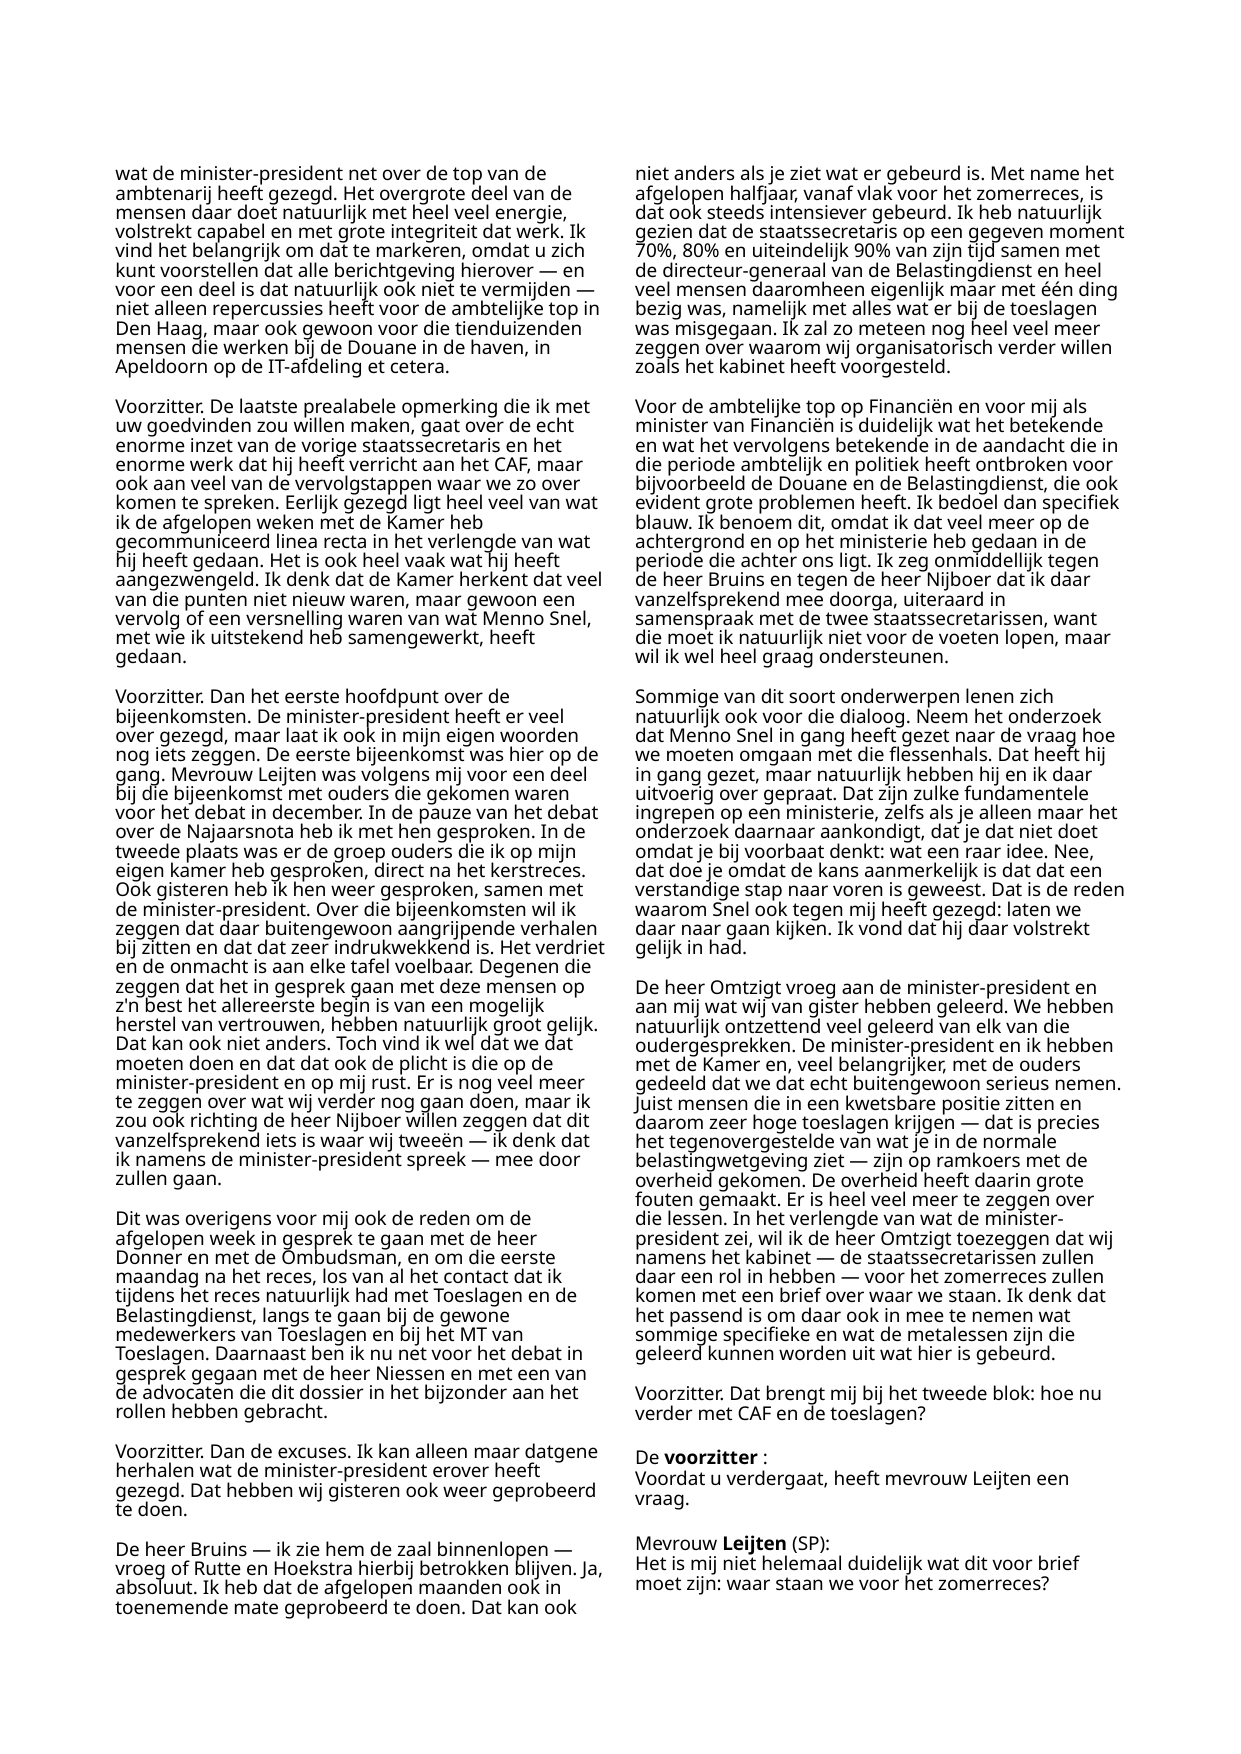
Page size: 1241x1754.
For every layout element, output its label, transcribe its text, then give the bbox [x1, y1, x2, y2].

text Voor de ambtelijke top op Financiën en voor mij als minister van Financiën is duidelijk wat het betekende en wat het vervolgens betekende in de aandacht die in die periode ambtelijk en politiek heeft ontbroken voor bijvoorbeeld de Douane en de Belastingdienst, die ook evident grote problemen heeft. Ik bedoel dan specifiek blauw. Ik benoem dit, omdat ik dat veel meer op de achtergrond en op het ministerie heb gedaan in de periode die achter ons ligt. Ik zeg onmiddellijk tegen de heer Bruins en tegen de heer Nijboer dat ik daar vanzelfsprekend mee doorga, uiteraard in samenspraak met de twee staatssecretarissen, want die moet ik natuurlijk niet voor de voeten lopen, maar wil ik wel heel graag ondersteunen. [635, 398, 1125, 668]
text Sommige van dit soort onderwerpen lenen zich natuurlijk ook voor die dialoog. Neem het onderzoek dat Menno Snel in gang heeft gezet naar de vraag hoe we moeten omgaan met die flessenhals. Dat heeft hij in gang gezet, maar natuurlijk hebben hij en ik daar uitvoerig over gepraat. Dat zijn zulke fundamentele ingrepen op een ministerie, zelfs als je alleen maar het onderzoek daarnaar aankondigt, dat je dat niet doet omdat je bij voorbaat denkt: wat een raar idee. Nee, dat doe je omdat de kans aanmerkelijk is dat dat een verstandige stap naar voren is geweest. Dat is de reden waarom Snel ook tegen mij heeft gezegd: laten we daar naar gaan kijken. Ik vond dat hij daar volstrekt gelijk in had. [635, 688, 1125, 958]
text De heer Omtzigt vroeg aan de minister-president en aan mij wat wij van gister hebben geleerd. We hebben natuurlijk ontzettend veel geleerd van elk van die oudergesprekken. De minister-president en ik hebben met de Kamer en, veel belangrijker, met de ouders gedeeld dat we dat echt buitengewoon serieus nemen. Juist mensen die in een kwetsbare positie zitten en daarom zeer hoge toeslagen krijgen — dat is precies het tegenovergestelde van wat je in de normale belastingwetgeving ziet — zijn op ramkoers met de overheid gekomen. De overheid heeft daarin grote fouten gemaakt. Er is heel veel meer te zeggen over die lessen. In het verlengde van wat de minister-president zei, wil ik de heer Omtzigt toezeggen dat wij namens het kabinet — de staatssecretarissen zullen daar een rol in hebben — voor het zomerreces zullen komen met een brief over waar we staan. Ik denk dat het passend is om daar ook in mee te nemen wat sommige specifieke en wat de metalessen zijn die geleerd kunnen worden uit wat hier is gebeurd. [635, 979, 1125, 1364]
text Dit was overigens voor mij ook de reden om de afgelopen week in gesprek te gaan met de heer Donner en met de Ombudsman, en om die eerste maandag na het reces, los van al het contact dat ik tijdens het reces natuurlijk had met Toeslagen en de Belastingdienst, langs te gaan bij de gewone medewerkers van Toeslagen en bij het MT van Toeslagen. Daarnaast ben ik nu net voor het debat in gesprek gegaan met de heer Niessen en met een van de advocaten die dit dossier in het bijzonder aan het rollen hebben gebracht. [115, 1210, 605, 1422]
text Voorzitter. Dat brengt mij bij het tweede blok: hoe nu verder met CAF en de toeslagen? [635, 1385, 1125, 1424]
text Voordat u verdergaat, heeft mevrouw Leijten een vraag. [635, 1470, 1125, 1509]
text wat de minister-president net over de top van de ambtenarij heeft gezegd. Het overgrote deel van de mensen daar doet natuurlijk met heel veel energie, volstrekt capabel en met grote integriteit dat werk. Ik vind het belangrijk om dat te markeren, omdat u zich kunt voorstellen dat alle berichtgeving hierover — en voor een deel is dat natuurlijk ook niet te vermijden — niet alleen repercussies heeft voor de ambtelijke top in Den Haag, maar ook gewoon voor die tienduizenden mensen die werken bij de Douane in de haven, in Apeldoorn op de IT-afdeling et cetera. [115, 165, 605, 377]
text Voorzitter. Dan het eerste hoofdpunt over de bijeenkomsten. De minister-president heeft er veel over gezegd, maar laat ik ook in mijn eigen woorden nog iets zeggen. De eerste bijeenkomst was hier op de gang. Mevrouw Leijten was volgens mij voor een deel bij die bijeenkomst met ouders die gekomen waren voor het debat in december. In de pauze van het debat over de Najaarsnota heb ik met hen gesproken. In de tweede plaats was er de groep ouders die ik op mijn eigen kamer heb gesproken, direct na het kerstreces. Ook gisteren heb ik hen weer gesproken, samen met de minister-president. Over die bijeenkomsten wil ik zeggen dat daar buitengewoon aangrijpende verhalen bij zitten en dat dat zeer indrukwekkend is. Het verdriet en de onmacht is aan elke tafel voelbaar. Degenen die zeggen dat het in gesprek gaan met deze mensen op z'n best het allereerste begin is van een mogelijk herstel van vertrouwen, hebben natuurlijk groot gelijk. Dat kan ook niet anders. Toch vind ik wel dat we dat moeten doen en dat dat ook de plicht is die op de minister-president en op mij rust. Er is nog veel meer te zeggen over wat wij verder nog gaan doen, maar ik zou ook richting de heer Nijboer willen zeggen dat dit vanzelfsprekend iets is waar wij tweeën — ik denk dat ik namens de minister-president spreek — mee door zullen gaan. [115, 688, 605, 1189]
text De voorzitter : [635, 1444, 1125, 1470]
text Mevrouw Leijten (SP): [635, 1530, 1125, 1555]
text Het is mij niet helemaal duidelijk wat dit voor brief moet zijn: waar staan we voor het zomerreces? [635, 1555, 1125, 1594]
text Voorzitter. De laatste prealabele opmerking die ik met uw goedvinden zou willen maken, gaat over de echt enorme inzet van de vorige staatssecretaris en het enorme werk dat hij heeft verricht aan het CAF, maar ook aan veel van de vervolgstappen waar we zo over komen te spreken. Eerlijk gezegd ligt heel veel van wat ik de afgelopen weken met de Kamer heb gecommuniceerd linea recta in het verlengde van wat hij heeft gedaan. Het is ook heel vaak wat hij heeft aangezwengeld. Ik denk dat de Kamer herkent dat veel van die punten niet nieuw waren, maar gewoon een vervolg of een versnelling waren van wat Menno Snel, met wie ik uitstekend heb samengewerkt, heeft gedaan. [115, 398, 605, 668]
text De heer Bruins — ik zie hem de zaal binnenlopen — vroeg of Rutte en Hoekstra hierbij betrokken blijven. Ja, absoluut. Ik heb dat de afgelopen maanden ook in toenemende mate geprobeerd te doen. Dat kan ook [115, 1541, 605, 1618]
text Voorzitter. Dan de excuses. Ik kan alleen maar datgene herhalen wat de minister-president erover heeft gezegd. Dat hebben wij gisteren ook weer geprobeerd te doen. [115, 1443, 605, 1520]
text niet anders als je ziet wat er gebeurd is. Met name het afgelopen halfjaar, vanaf vlak voor het zomerreces, is dat ook steeds intensiever gebeurd. Ik heb natuurlijk gezien dat de staatssecretaris op een gegeven moment 70%, 80% en uiteindelijk 90% van zijn tijd samen met de directeur-generaal van de Belastingdienst en heel veel mensen daaromheen eigenlijk maar met één ding bezig was, namelijk met alles wat er bij de toeslagen was misgegaan. Ik zal zo meteen nog heel veel meer zeggen over waarom wij organisatorisch verder willen zoals het kabinet heeft voorgesteld. [635, 165, 1125, 377]
